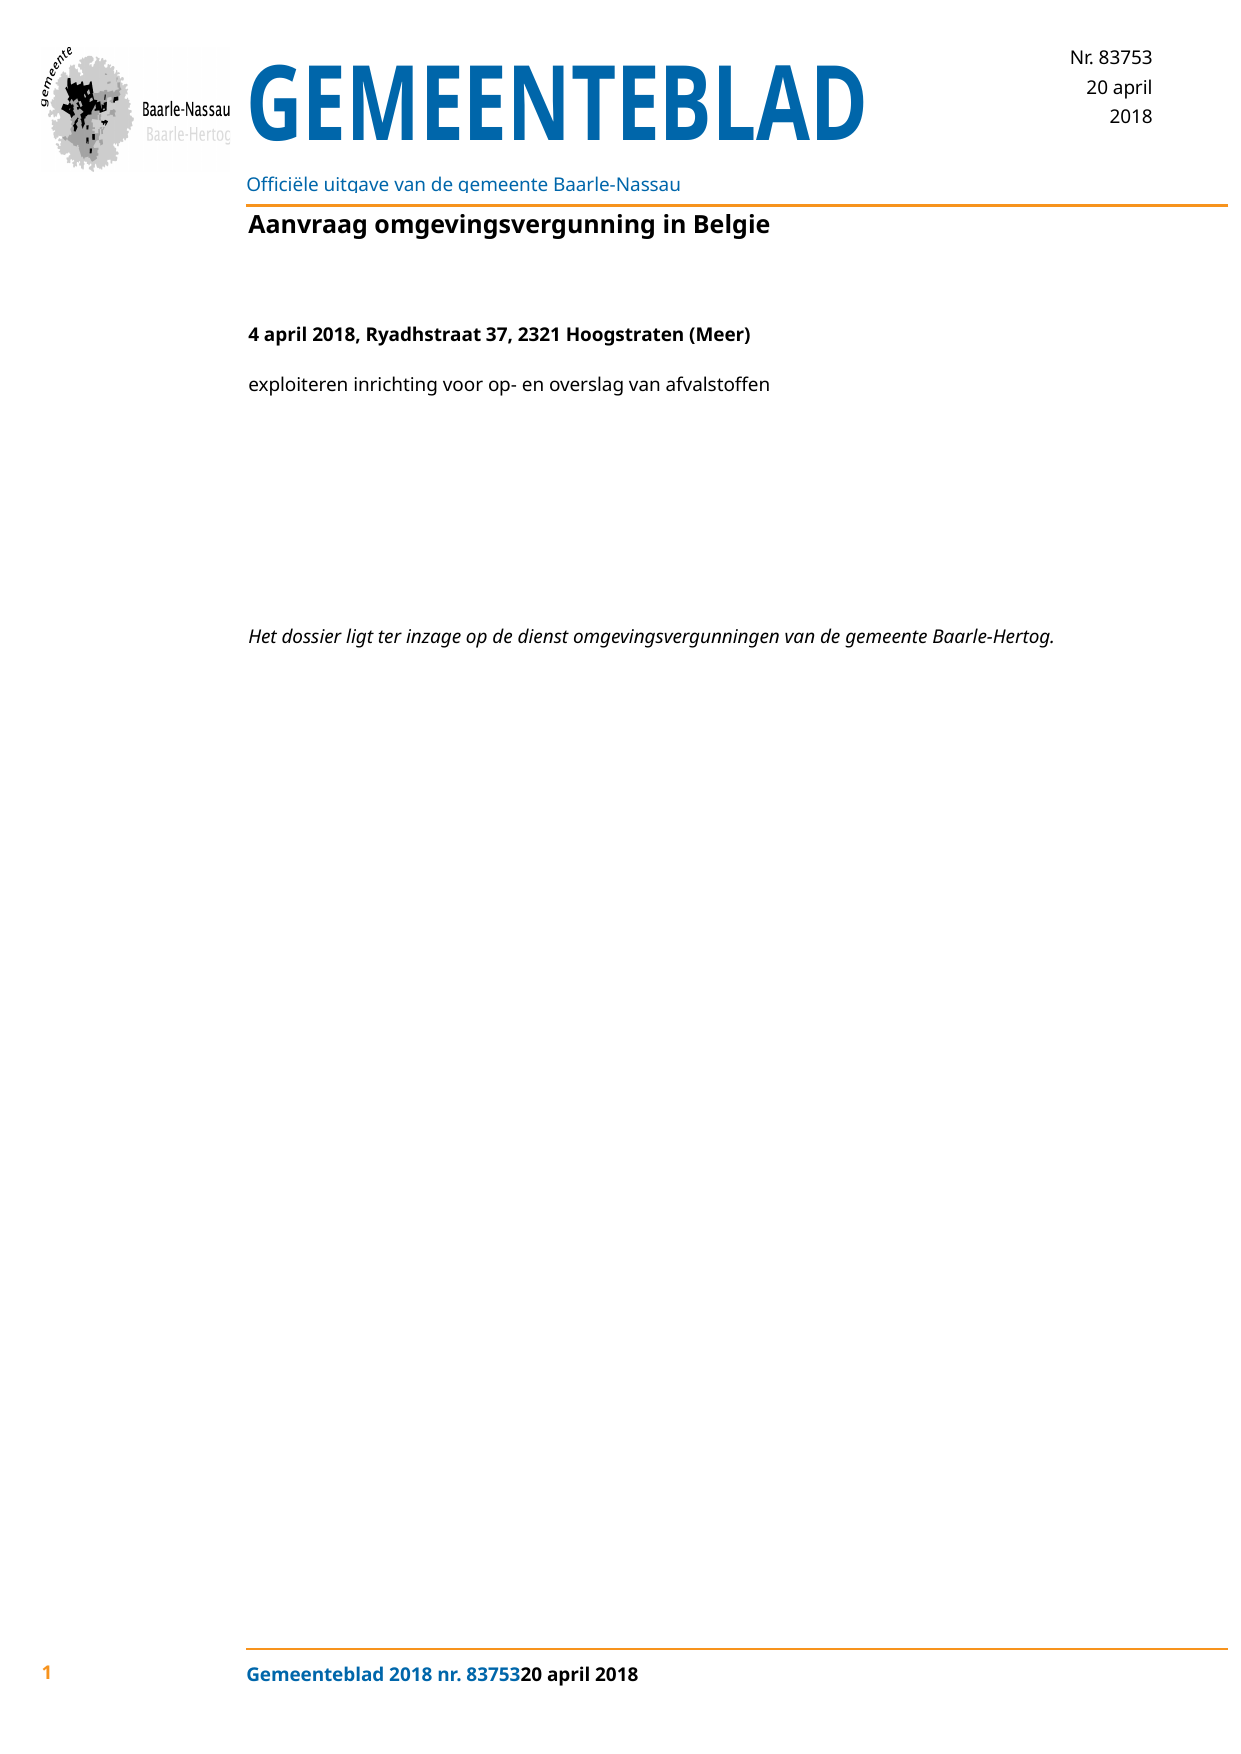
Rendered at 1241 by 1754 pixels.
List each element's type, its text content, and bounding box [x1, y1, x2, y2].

text Het dossier ligt ter inzage op de dienst omgevingsvergunningen van de gemeente Baarle-Hertog. [248, 623, 1152, 649]
picture [41, 47, 231, 172]
text 4 april 2018, Ryadhstraat 37, 2321 Hoogstraten (Meer) [248, 321, 1152, 346]
text Aanvraag omgevingsvergunning in Belgie [248, 207, 1152, 241]
text exploiteren inrichting voor op- en overslag van afvalstoffen [248, 371, 1152, 397]
